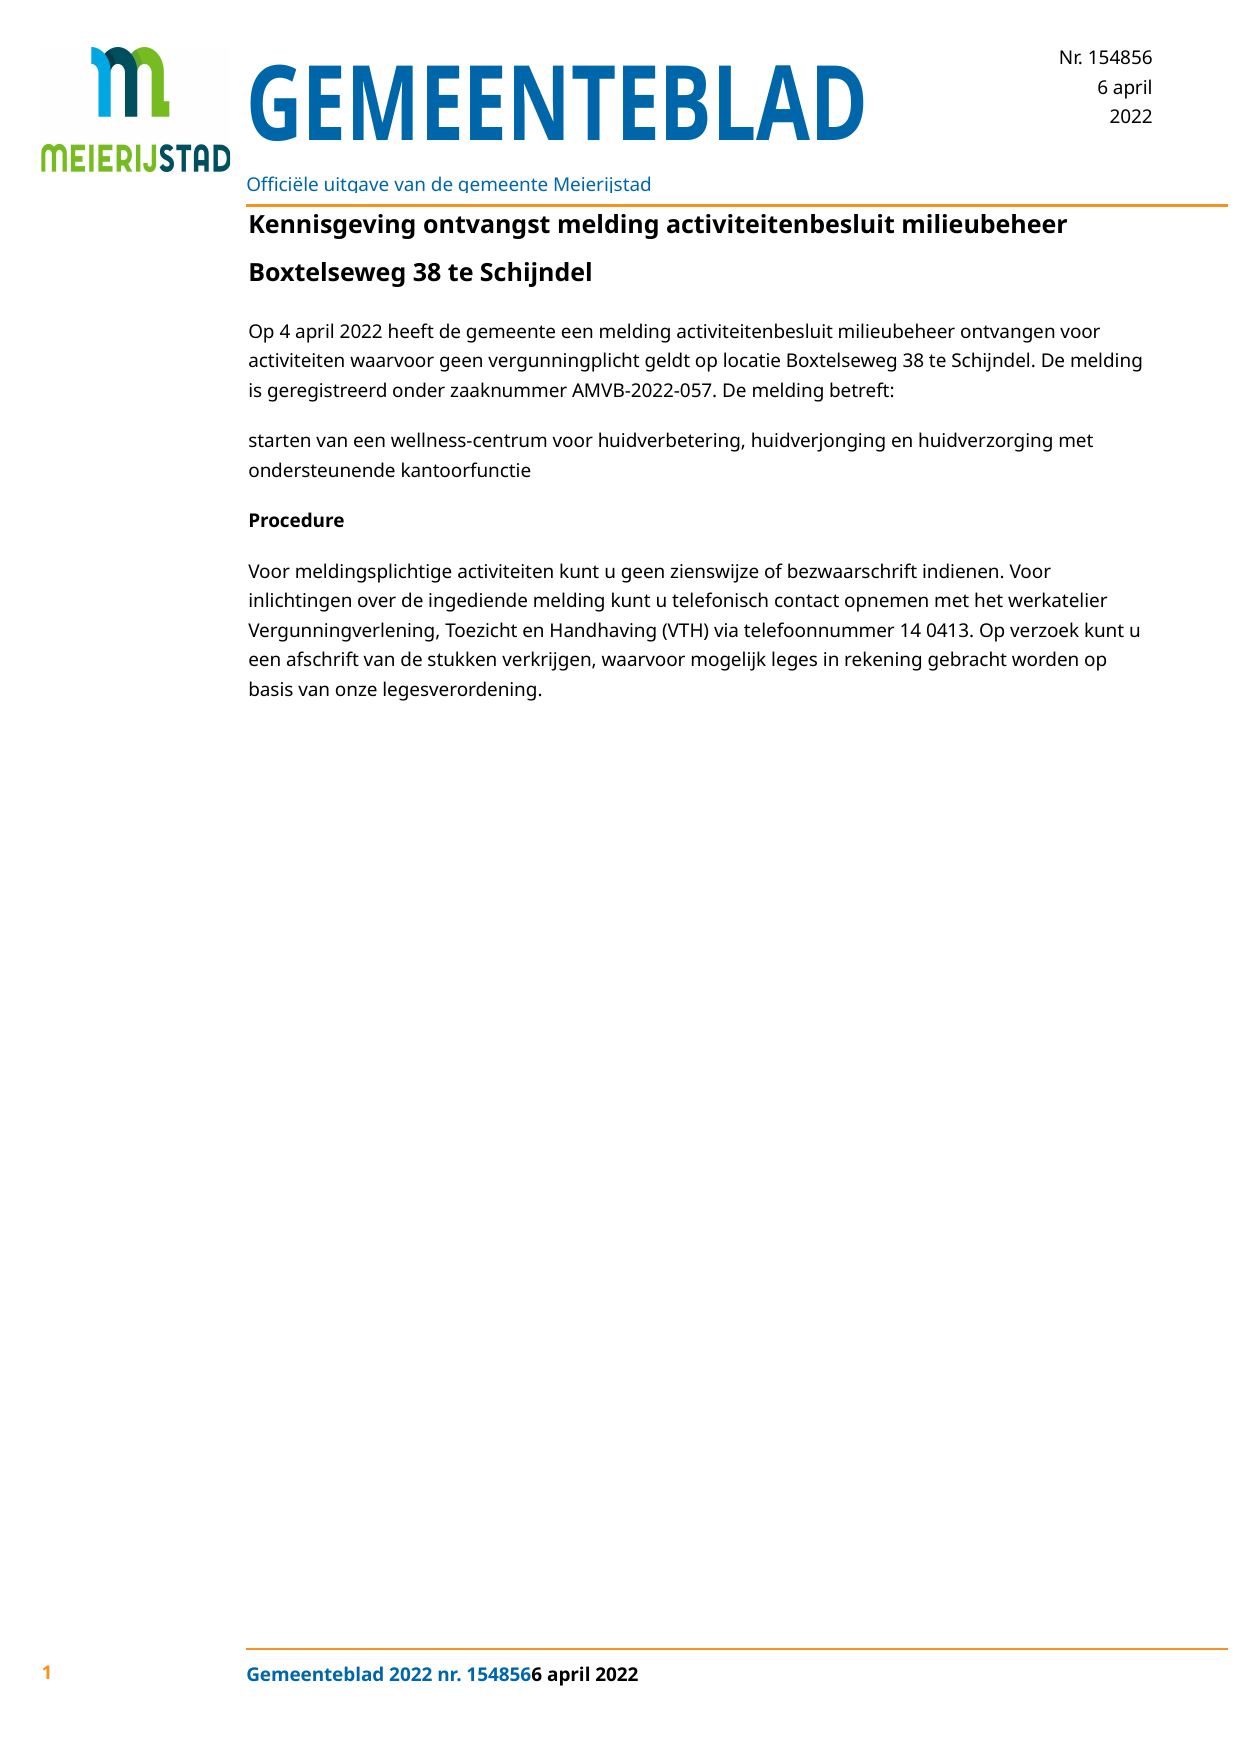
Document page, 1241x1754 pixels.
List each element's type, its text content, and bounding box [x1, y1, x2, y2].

text Op 4 april 2022 heeft de gemeente een melding activiteitenbesluit milieubeheer ontvangen voor activiteiten waarvoor geen vergunningplicht geldt op locatie Boxtelseweg 38 te Schijndel. De melding is geregistreerd onder zaaknummer AMVB-2022-057. De melding betreft: [248, 318, 1152, 403]
text Voor meldingsplichtige activiteiten kunt u geen zienswijze of bezwaarschrift indienen. Voor inlichtingen over de ingediende melding kunt u telefonisch contact opnemen met het werkatelier Vergunningverlening, Toezicht en Handhaving (VTH) via telefoonnummer 14 0413. Op verzoek kunt u een afschrift van de stukken verkrijgen, waarvoor mogelijk leges in rekening gebracht worden op basis van onze legesverordening. [248, 558, 1152, 702]
text starten van een wellness-centrum voor huidverbetering, huidverjonging en huidverzorging met ondersteunende kantoorfunctie [248, 427, 1152, 483]
text Procedure [248, 507, 1152, 533]
picture [41, 47, 231, 172]
text Kennisgeving ontvangst melding activiteitenbesluit milieubeheer Boxtelseweg 38 te Schijndel [248, 207, 1152, 288]
